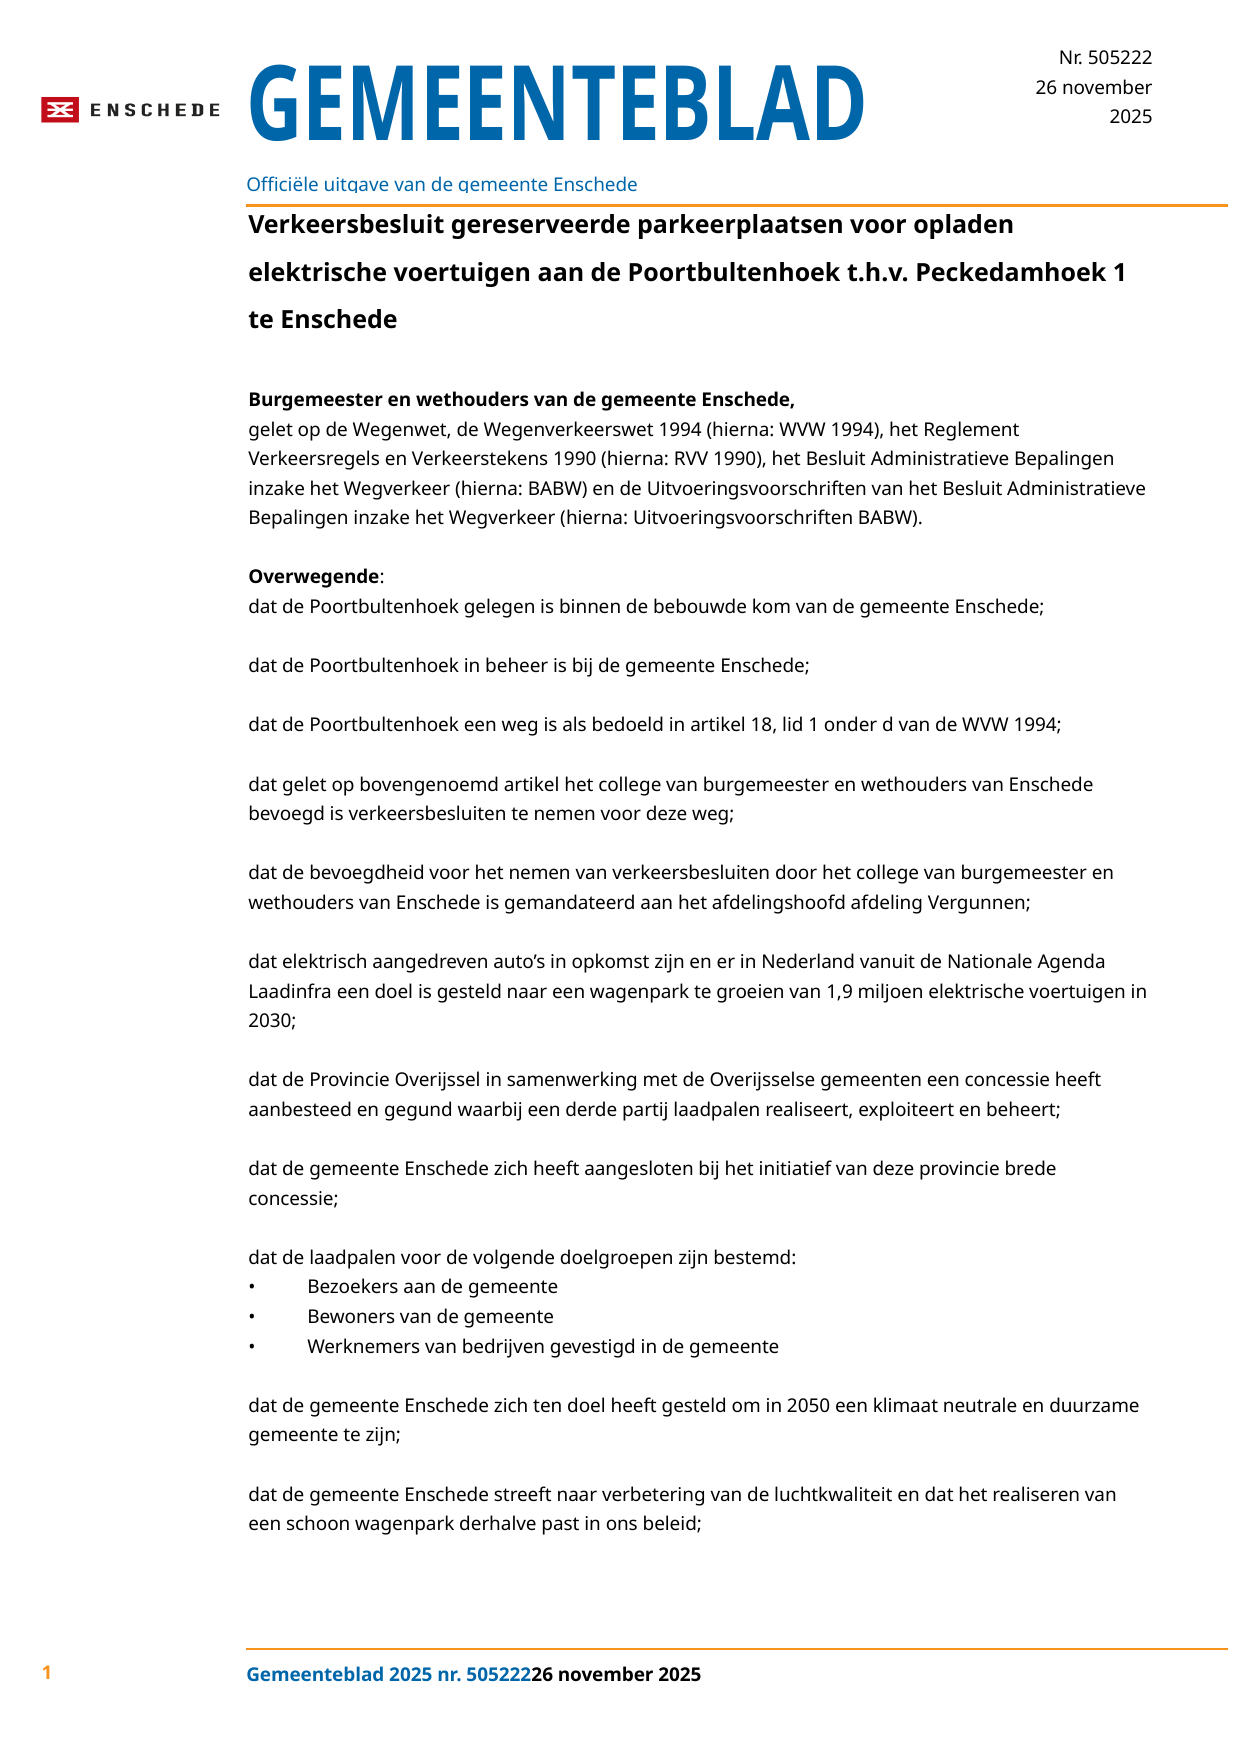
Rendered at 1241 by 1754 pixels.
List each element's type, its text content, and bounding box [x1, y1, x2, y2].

picture [41, 47, 231, 172]
text dat de gemeente Enschede zich ten doel heeft gesteld om in 2050 een klimaat neutrale en duurzame gemeente te zijn; [248, 1392, 1152, 1447]
text dat de Poortbultenhoek in beheer is bij de gemeente Enschede; [248, 652, 1152, 678]
text Verkeersbesluit gereserveerde parkeerplaatsen voor opladen elektrische voertuigen aan de Poortbultenhoek t.h.v. Peckedamhoek 1 te Enschede [248, 207, 1152, 336]
text dat de Poortbultenhoek een weg is als bedoeld in artikel 18, lid 1 onder d van de WVW 1994; [248, 712, 1152, 737]
list Werknemers van bedrijven gevestigd in de gemeente [248, 1333, 1152, 1359]
text Overwegende: [248, 564, 1152, 589]
text dat de Poortbultenhoek gelegen is binnen de bebouwde kom van de gemeente Enschede; [248, 593, 1152, 619]
text dat de bevoegdheid voor het nemen van verkeersbesluiten door het college van burgemeester en wethouders van Enschede is gemandateerd aan het afdelingshoofd afdeling Vergunnen; [248, 859, 1152, 915]
text dat de gemeente Enschede streeft naar verbetering van de luchtkwaliteit en dat het realiseren van een schoon wagenpark derhalve past in ons beleid; [248, 1481, 1152, 1536]
text dat de laadpalen voor de volgende doelgroepen zijn bestemd: [248, 1244, 1152, 1270]
text gelet op de Wegenwet, de Wegenverkeerswet 1994 (hierna: WVW 1994), het Reglement Verkeersregels en Verkeerstekens 1990 (hierna: RVV 1990), het Besluit Administratieve Bepalingen inzake het Wegverkeer (hierna: BABW) en de Uitvoeringsvoorschriften van het Besluit Administratieve Bepalingen inzake het Wegverkeer (hierna: Uitvoeringsvoorschriften BABW). [248, 416, 1152, 530]
list Bezoekers aan de gemeente [248, 1274, 1152, 1299]
text dat de gemeente Enschede zich heeft aangesloten bij het initiatief van deze provincie brede concessie; [248, 1155, 1152, 1211]
text Burgemeester en wethouders van de gemeente Enschede, [248, 386, 1152, 412]
text dat elektrisch aangedreven auto’s in opkomst zijn en er in Nederland vanuit de Nationale Agenda Laadinfra een doel is gesteld naar een wagenpark te groeien van 1,9 miljoen elektrische voertuigen in 2030; [248, 948, 1152, 1033]
text dat de Provincie Overijssel in samenwerking met de Overijsselse gemeenten een concessie heeft aanbesteed en gegund waarbij een derde partij laadpalen realiseert, exploiteert en beheert; [248, 1067, 1152, 1122]
text dat gelet op bovengenoemd artikel het college van burgemeester en wethouders van Enschede bevoegd is verkeersbesluiten te nemen voor deze weg; [248, 771, 1152, 826]
list Bewoners van de gemeente [248, 1303, 1152, 1329]
